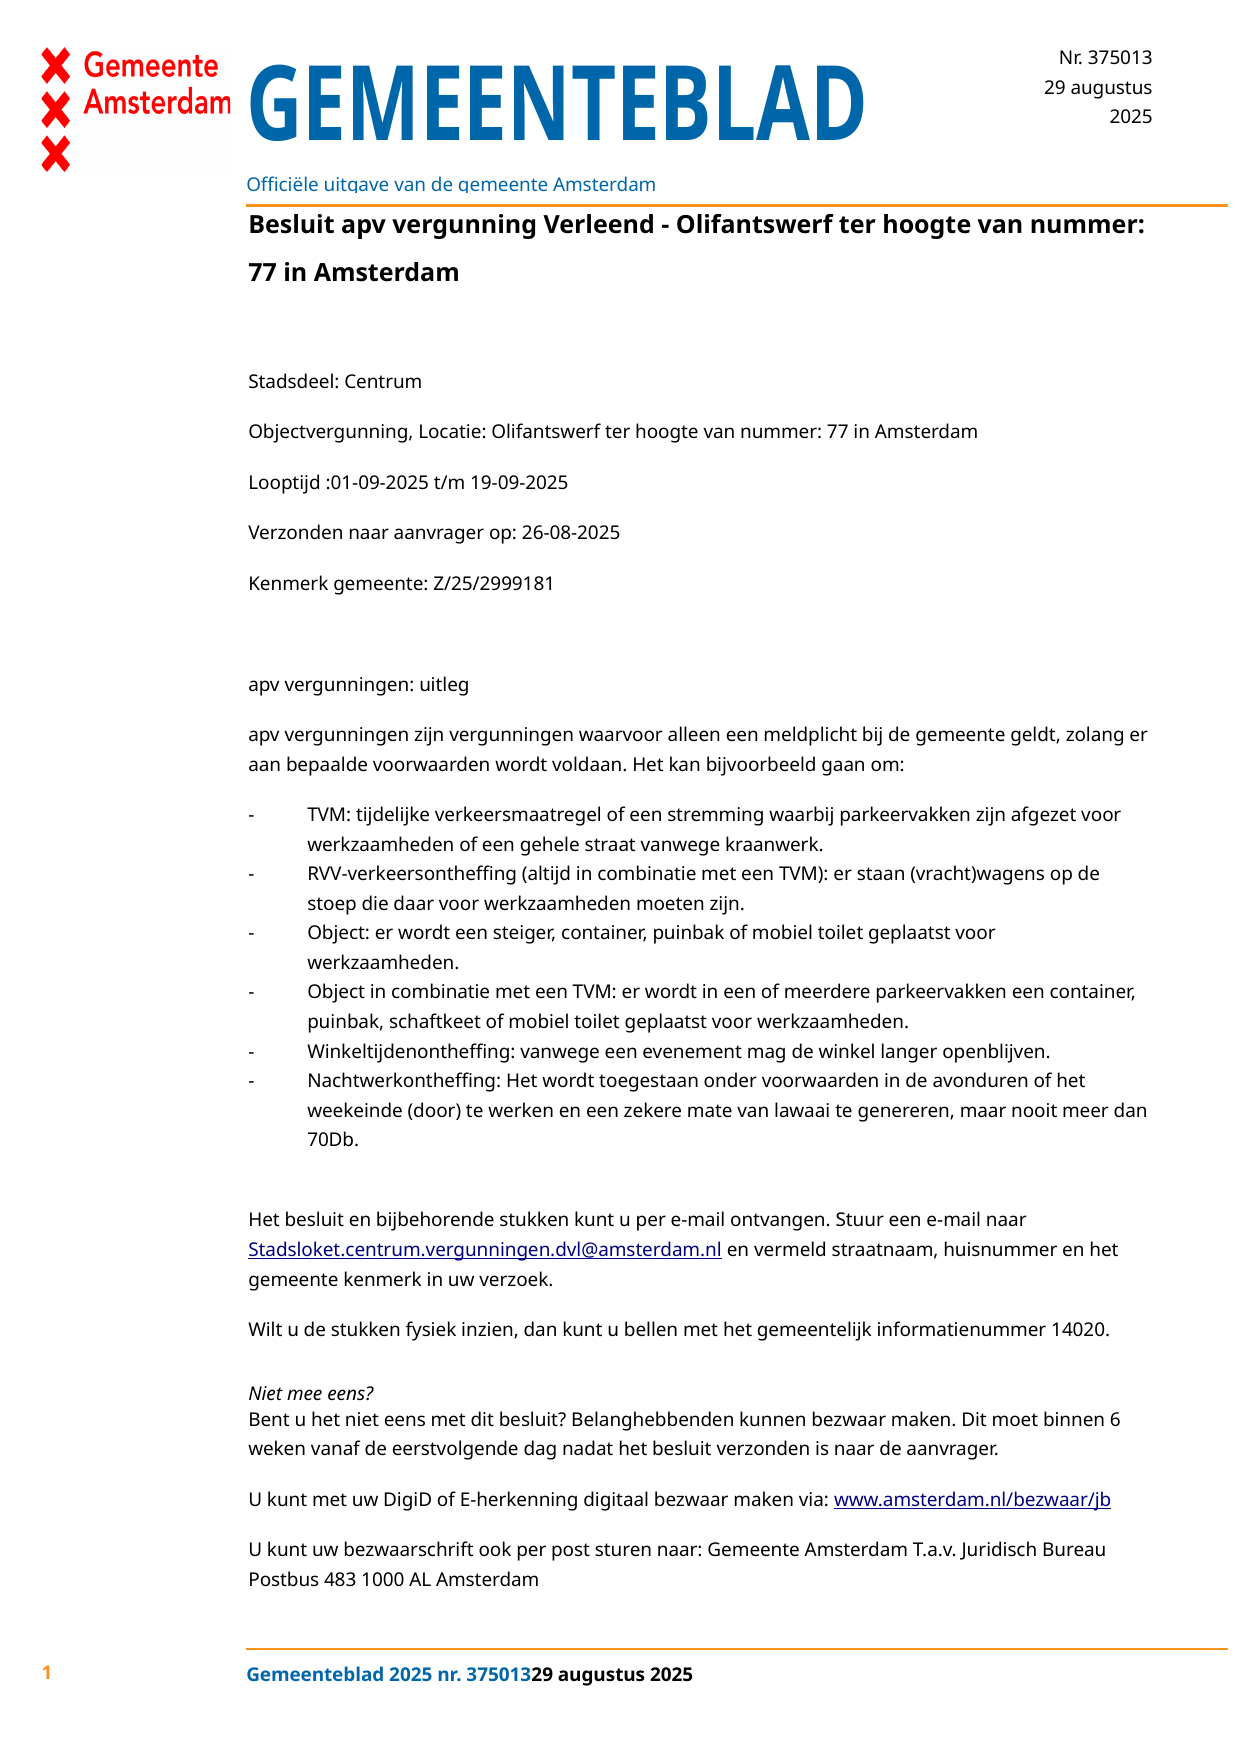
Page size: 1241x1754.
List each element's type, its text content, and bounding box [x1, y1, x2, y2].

text apv vergunningen zijn vergunningen waarvoor alleen een meldplicht bij de gemeente geldt, zolang er aan bepaalde voorwaarden wordt voldaan. Het kan bijvoorbeeld gaan om: [248, 721, 1152, 777]
list Nachtwerkontheffing: Het wordt toegestaan onder voorwaarden in de avonduren of het weekeinde (door) te werken en een zekere mate van lawaai te genereren, maar nooit meer dan 70Db. [248, 1067, 1152, 1152]
list TVM: tijdelijke verkeersmaatregel of een stremming waarbij parkeervakken zijn afgezet voor werkzaamheden of een gehele straat vanwege kraanwerk. [248, 801, 1152, 857]
text U kunt uw bezwaarschrift ook per post sturen naar: Gemeente Amsterdam T.a.v. Juridisch Bureau Postbus 483 1000 AL Amsterdam [248, 1536, 1152, 1592]
text Verzonden naar aanvrager op: 26-08-2025 [248, 519, 1152, 545]
text Objectvergunning, Locatie: Olifantswerf ter hoogte van nummer: 77 in Amsterdam [248, 419, 1152, 444]
text Besluit apv vergunning Verleend - Olifantswerf ter hoogte van nummer: 77 in Amsterdam [248, 207, 1152, 288]
text Kenmerk gemeente: Z/25/2999181 [248, 570, 1152, 596]
list Object: er wordt een steiger, container, puinbak of mobiel toilet geplaatst voor werkzaamheden. [248, 919, 1152, 975]
text apv vergunningen: uitleg [248, 671, 1152, 697]
list Winkeltijdenontheffing: vanwege een evenement mag de winkel langer openblijven. [248, 1038, 1152, 1064]
list Object in combinatie met een TVM: er wordt in een of meerdere parkeervakken een container, puinbak, schaftkeet of mobiel toilet geplaatst voor werkzaamheden. [248, 979, 1152, 1034]
picture [41, 47, 231, 172]
text Het besluit en bijbehorende stukken kunt u per e-mail ontvangen. Stuur een e-mail naar Stadsloket.centrum.vergunningen.dvl@amsterdam.nl en vermeld straatnaam, huisnummer en het gemeente kenmerk in uw verzoek. [248, 1207, 1152, 1292]
text Stadsdeel: Centrum [248, 368, 1152, 394]
text U kunt met uw DigiD of E-herkenning digitaal bezwaar maken via: www.amsterdam.nl/bezwaar/jb [248, 1486, 1152, 1512]
text Niet mee eens? [248, 1380, 1152, 1406]
text Looptijd :01-09-2025 t/m 19-09-2025 [248, 469, 1152, 495]
text Bent u het niet eens met dit besluit? Belanghebbenden kunnen bezwaar maken. Dit moet binnen 6 weken vanaf de eerstvolgende dag nadat het besluit verzonden is naar de aanvrager. [248, 1406, 1152, 1461]
list RVV-verkeersontheffing (altijd in combinatie met een TVM): er staan (vracht)wagens op de stoep die daar voor werkzaamheden moeten zijn. [248, 860, 1152, 916]
text Wilt u de stukken fysiek inzien, dan kunt u bellen met het gemeentelijk informatienummer 14020. [248, 1316, 1152, 1342]
